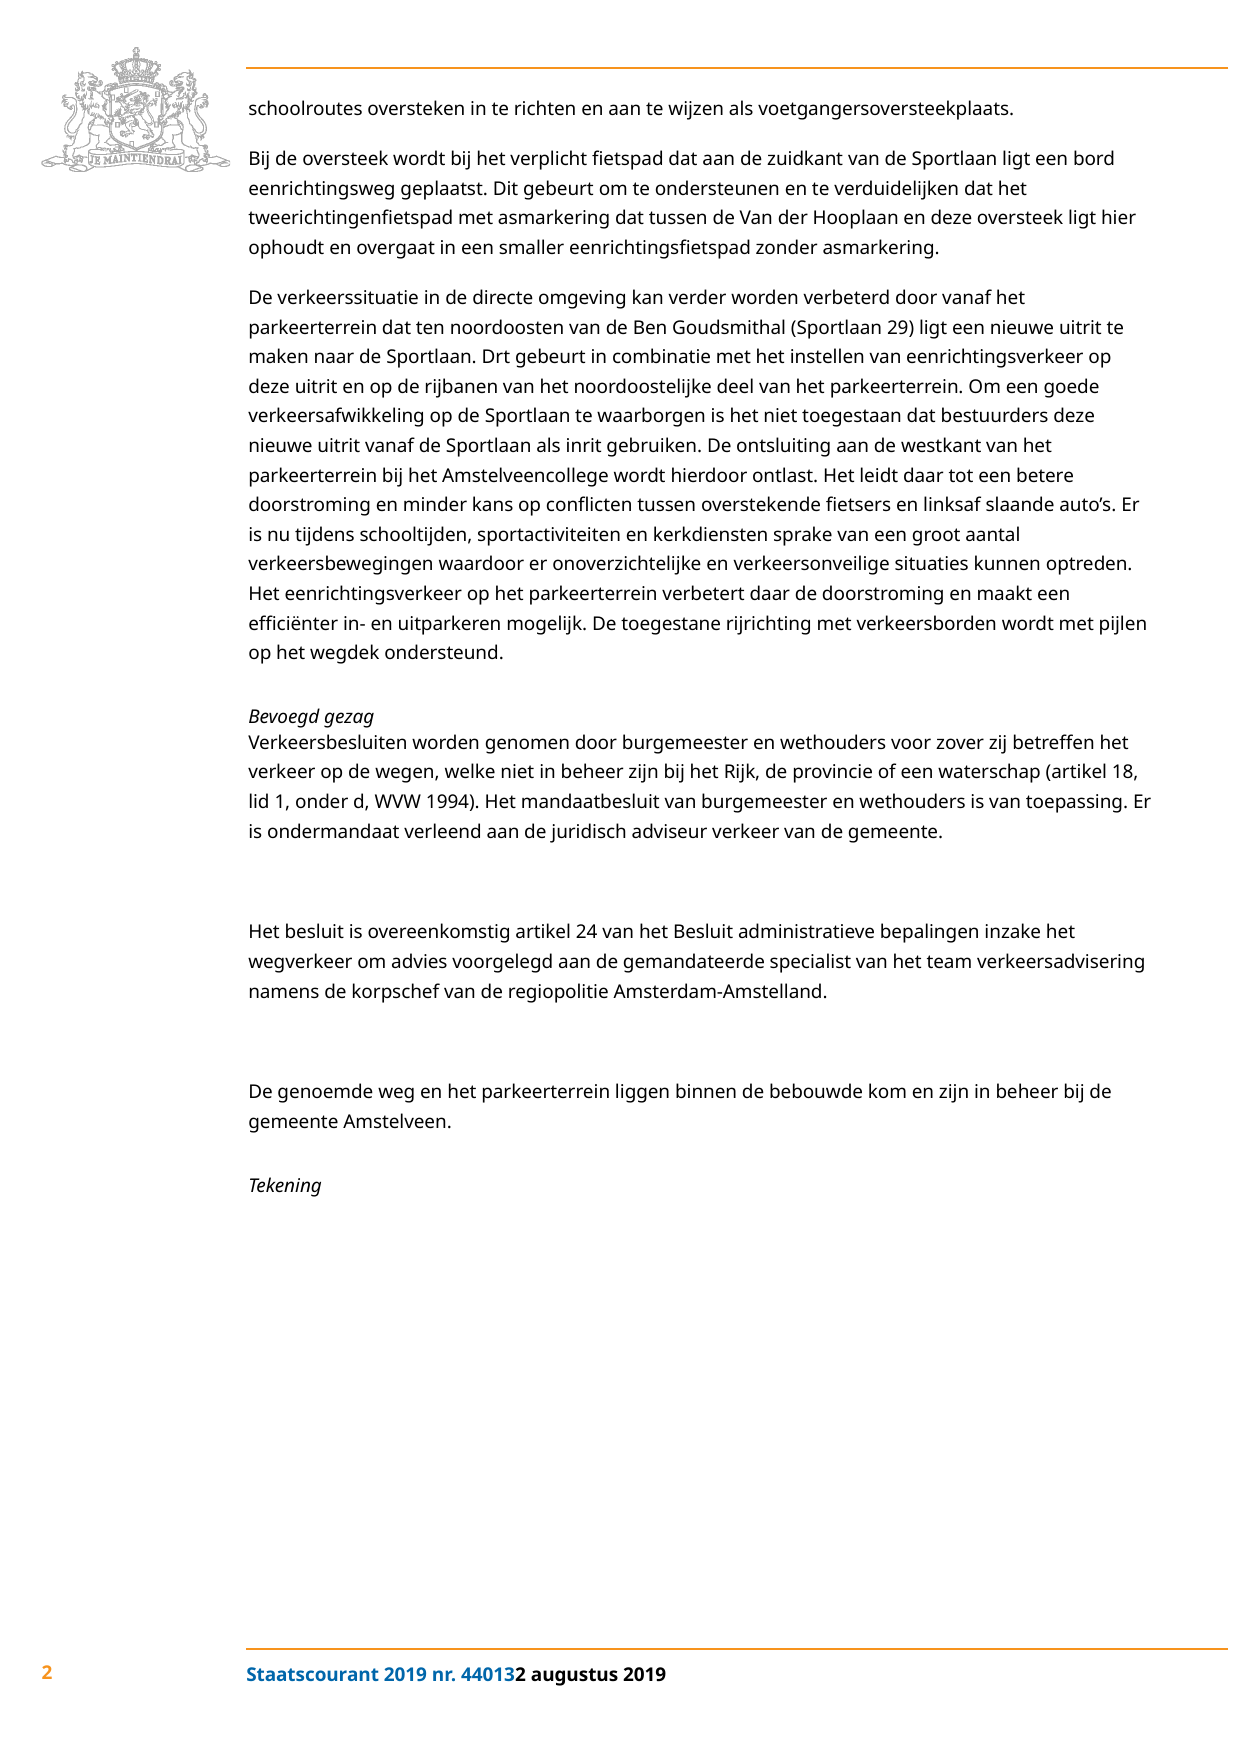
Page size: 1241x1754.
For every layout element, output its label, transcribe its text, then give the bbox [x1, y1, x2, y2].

text Tekening [248, 1172, 1152, 1198]
text De verkeerssituatie in de directe omgeving kan verder worden verbeterd door vanaf het parkeerterrein dat ten noordoosten van de Ben Goudsmithal (Sportlaan 29) ligt een nieuwe uitrit te maken naar de Sportlaan. Drt gebeurt in combinatie met het instellen van eenrichtingsverkeer op deze uitrit en op de rijbanen van het noordoostelijke deel van het parkeerterrein. Om een goede verkeersafwikkeling op de Sportlaan te waarborgen is het niet toegestaan dat bestuurders deze nieuwe uitrit vanaf de Sportlaan als inrit gebruiken. De ontsluiting aan de westkant van het parkeerterrein bij het Amstelveencollege wordt hierdoor ontlast. Het leidt daar tot een betere doorstroming en minder kans op conflicten tussen overstekende fietsers en linksaf slaande auto’s. Er is nu tijdens schooltijden, sportactiviteiten en kerkdiensten sprake van een groot aantal verkeersbewegingen waardoor er onoverzichtelijke en verkeersonveilige situaties kunnen optreden. Het eenrichtingsverkeer op het parkeerterrein verbetert daar de doorstroming en maakt een efficiënter in- en uitparkeren mogelijk. De toegestane rijrichting met verkeersborden wordt met pijlen op het wegdek ondersteund. [248, 284, 1152, 665]
text Het besluit is overeenkomstig artikel 24 van het Besluit administratieve bepalingen inzake het wegverkeer om advies voorgelegd aan de gemandateerde specialist van het team verkeersadvisering namens de korpschef van de regiopolitie Amsterdam-Amstelland. [248, 919, 1152, 1003]
text Bevoegd gezag [248, 703, 1152, 729]
text Bij de oversteek wordt bij het verplicht fietspad dat aan de zuidkant van de Sportlaan ligt een bord eenrichtingsweg geplaatst. Dit gebeurt om te ondersteunen en te verduidelijken dat het tweerichtingenfietspad met asmarkering dat tussen de Van der Hooplaan en deze oversteek ligt hier ophoudt en overgaat in een smaller eenrichtingsfietspad zonder asmarkering. [248, 145, 1152, 260]
text Verkeersbesluiten worden genomen door burgemeester en wethouders voor zover zij betreffen het verkeer op de wegen, welke niet in beheer zijn bij het Rijk, de provincie of een waterschap (artikel 18, lid 1, onder d, WVW 1994). Het mandaatbesluit van burgemeester en wethouders is van toepassing. Er is ondermandaat verleend aan de juridisch adviseur verkeer van de gemeente. [248, 729, 1152, 843]
text De genoemde weg en het parkeerterrein liggen binnen de bebouwde kom en zijn in beheer bij de gemeente Amstelveen. [248, 1079, 1152, 1134]
text schoolroutes oversteken in te richten en aan te wijzen als voetgangersoversteekplaats. [248, 95, 1152, 121]
picture [41, 47, 231, 172]
